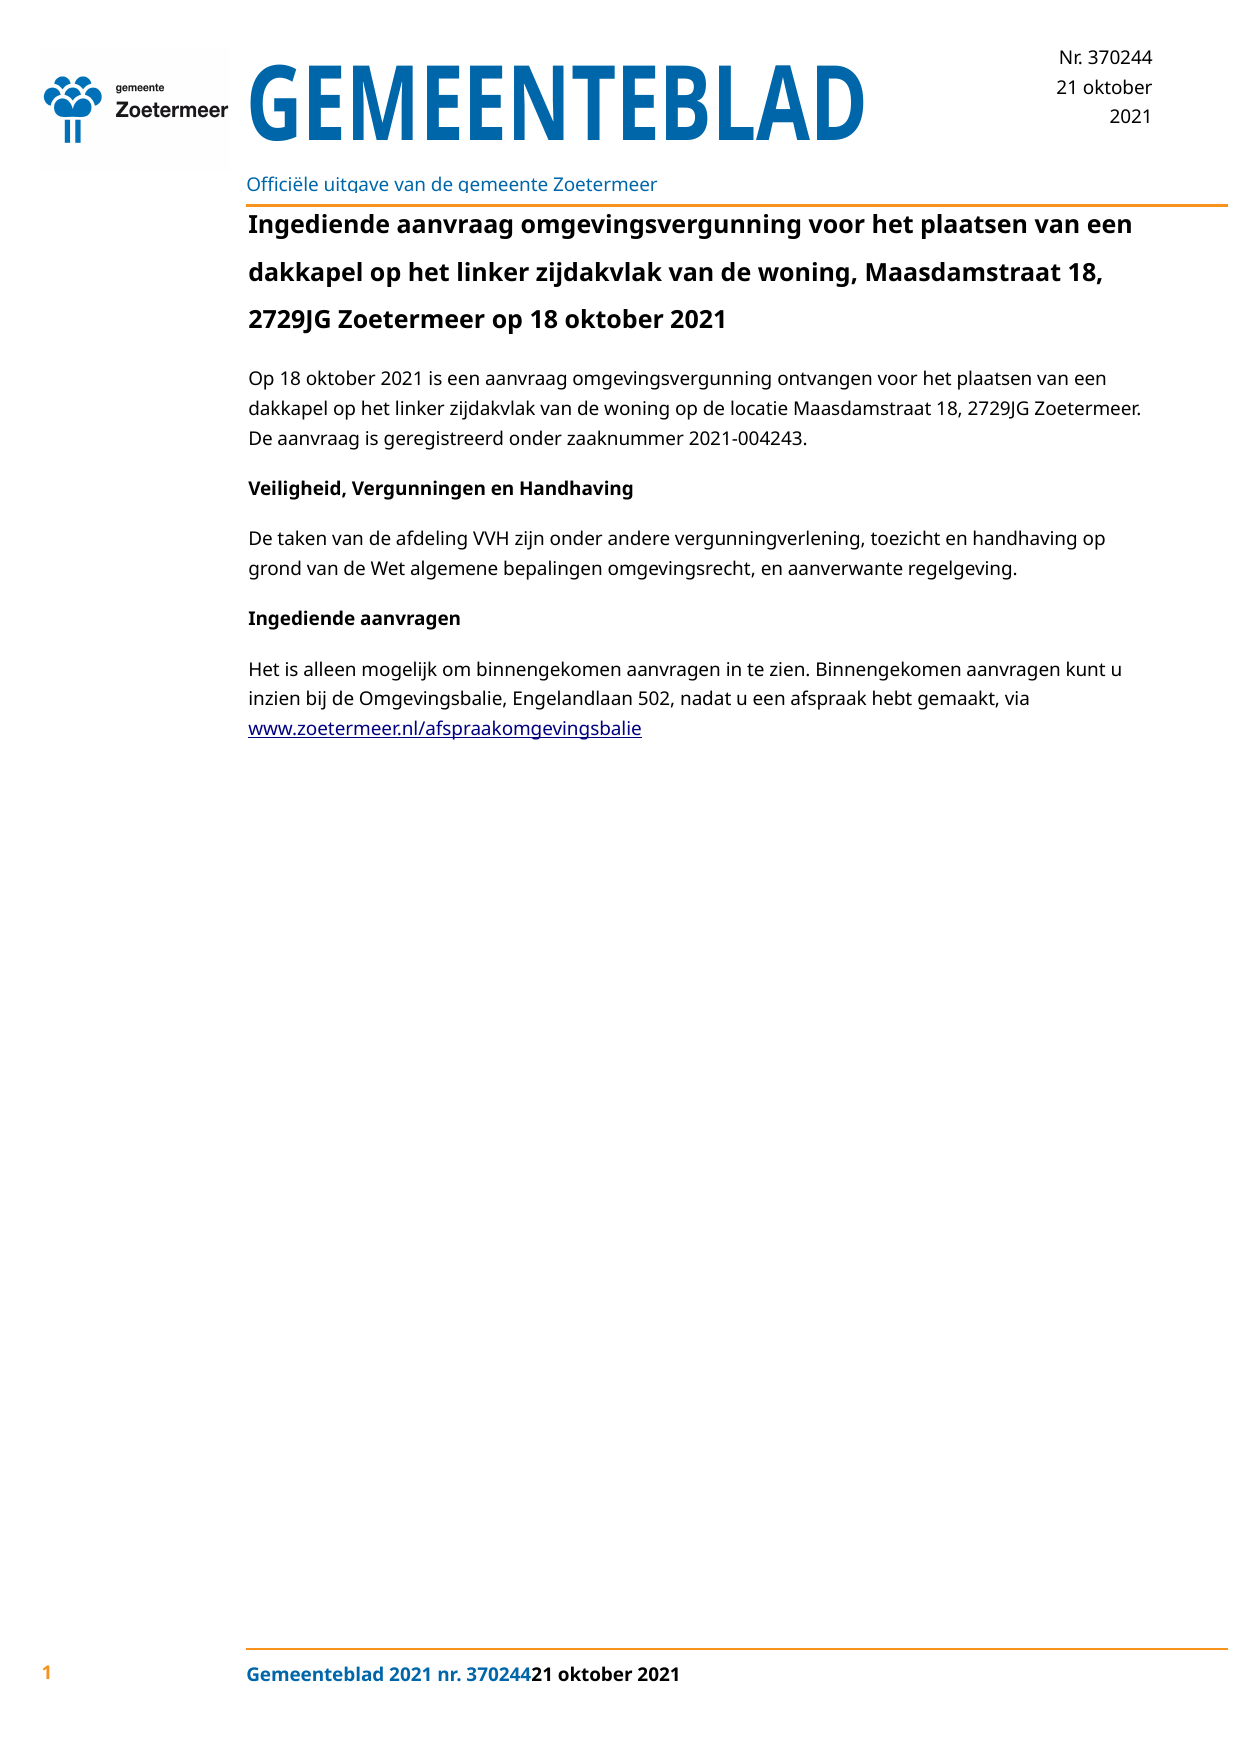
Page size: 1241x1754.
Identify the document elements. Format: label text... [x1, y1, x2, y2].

text Veiligheid, Vergunningen en Handhaving [248, 475, 1152, 501]
text Ingediende aanvragen [248, 606, 1152, 631]
text Het is alleen mogelijk om binnengekomen aanvragen in te zien. Binnengekomen aanvragen kunt u inzien bij de Omgevingsbalie, Engelandlaan 502, nadat u een afspraak hebt gemaakt, via www.zoetermeer.nl/afspraakomgevingsbalie [248, 656, 1152, 741]
picture [41, 47, 231, 172]
text De taken van de afdeling VVH zijn onder andere vergunningverlening, toezicht en handhaving op grond van de Wet algemene bepalingen omgevingsrecht, en aanverwante regelgeving. [248, 526, 1152, 581]
text Ingediende aanvraag omgevingsvergunning voor het plaatsen van een dakkapel op het linker zijdakvlak van de woning, Maasdamstraat 18, 2729JG Zoetermeer op 18 oktober 2021 [248, 207, 1152, 336]
text Op 18 oktober 2021 is een aanvraag omgevingsvergunning ontvangen voor het plaatsen van een dakkapel op het linker zijdakvlak van de woning op de locatie Maasdamstraat 18, 2729JG Zoetermeer. De aanvraag is geregistreerd onder zaaknummer 2021-004243. [248, 366, 1152, 450]
